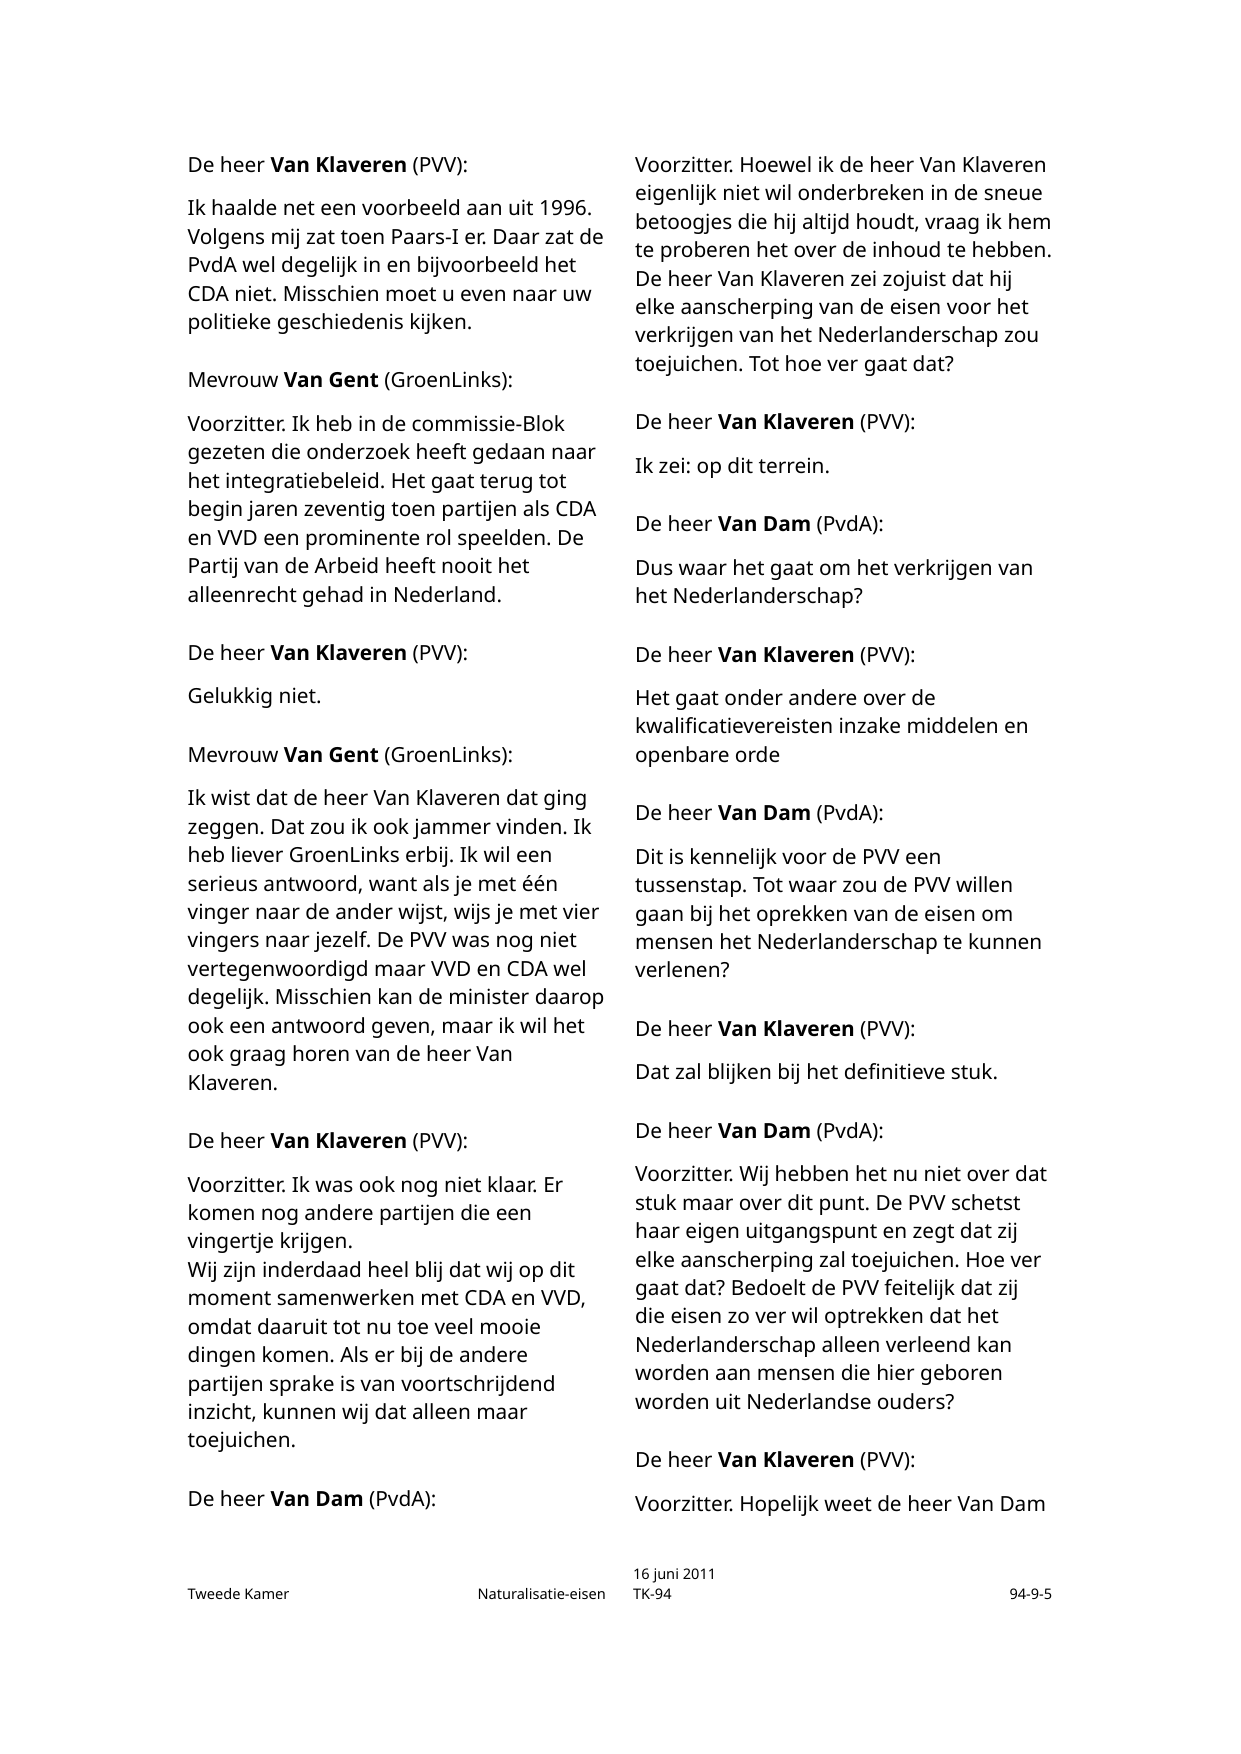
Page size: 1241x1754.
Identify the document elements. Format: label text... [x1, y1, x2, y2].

text Gelukkig niet. [187, 682, 605, 710]
text Mevrouw Van Gent (GroenLinks): [187, 366, 605, 394]
text Dus waar het gaat om het verkrijgen van het Nederlanderschap? [635, 553, 1053, 610]
text Ik wist dat de heer Van Klaveren dat ging zeggen. Dat zou ik ook jammer vinden. Ik heb liever GroenLinks erbij. Ik wil een serieus antwoord, want als je met één vinger naar de ander wijst, wijs je met vier vingers naar jezelf. De PVV was nog niet vertegenwoordigd maar VVD en CDA wel degelijk. Misschien kan de minister daarop ook een antwoord geven, maar ik wil het ook graag horen van de heer Van Klaveren. [187, 783, 605, 1096]
text Voorzitter. Hopelijk weet de heer Van Dam [635, 1489, 1053, 1517]
text De heer Van Klaveren (PVV): [187, 150, 605, 178]
text De heer Van Klaveren (PVV): [187, 1126, 605, 1155]
text De heer Van Dam (PvdA): [187, 1484, 605, 1512]
text Ik zei: op dit terrein. [635, 451, 1053, 479]
text Ik haalde net een voorbeeld aan uit 1996. Volgens mij zat toen Paars-I er. Daar zat de PvdA wel degelijk in en bijvoorbeeld het CDA niet. Misschien moet u even naar uw politieke geschiedenis kijken. [187, 193, 605, 336]
text Voorzitter. Ik heb in de commissie-Blok gezeten die onderzoek heeft gedaan naar het integratiebeleid. Het gaat terug tot begin jaren zeventig toen partijen als CDA en VVD een prominente rol speelden. De Partij van de Arbeid heeft nooit het alleenrecht gehad in Nederland. [187, 409, 605, 608]
text Dat zal blijken bij het definitieve stuk. [635, 1057, 1053, 1086]
text Dit is kennelijk voor de PVV een tussenstap. Tot waar zou de PVV willen gaan bij het oprekken van de eisen om mensen het Nederlanderschap te kunnen verlenen? [635, 842, 1053, 984]
text Wij zijn inderdaad heel blij dat wij op dit moment samenwerken met CDA en VVD, omdat daaruit tot nu toe veel mooie dingen komen. Als er bij de andere partijen sprake is van voortschrijdend inzicht, kunnen wij dat alleen maar toejuichen. [187, 1255, 605, 1454]
text De heer Van Klaveren (PVV): [635, 407, 1053, 436]
text De heer Van Dam (PvdA): [635, 798, 1053, 827]
text De heer Van Klaveren (PVV): [635, 1445, 1053, 1474]
text De heer Van Dam (PvdA): [635, 509, 1053, 538]
text Voorzitter. Wij hebben het nu niet over dat stuk maar over dit punt. De PVV schetst haar eigen uitgangspunt en zegt dat zij elke aanscherping zal toejuichen. Hoe ver gaat dat? Bedoelt de PVV feitelijk dat zij die eisen zo ver wil optrekken dat het Nederlanderschap alleen verleend kan worden aan mensen die hier geboren worden uit Nederlandse ouders? [635, 1159, 1053, 1415]
text De heer Van Dam (PvdA): [635, 1116, 1053, 1144]
text De heer Van Klaveren (PVV): [635, 640, 1053, 668]
text Voorzitter. Hoewel ik de heer Van Klaveren eigenlijk niet wil onderbreken in de sneue betoogjes die hij altijd houdt, vraag ik hem te proberen het over de inhoud te hebben. De heer Van Klaveren zei zojuist dat hij elke aanscherping van de eisen voor het verkrijgen van het Nederlanderschap zou toejuichen. Tot hoe ver gaat dat? [635, 150, 1053, 377]
text De heer Van Klaveren (PVV): [187, 638, 605, 667]
text Het gaat onder andere over de kwalificatievereisten inzake middelen en openbare orde [635, 683, 1053, 768]
text Mevrouw Van Gent (GroenLinks): [187, 740, 605, 768]
text De heer Van Klaveren (PVV): [635, 1014, 1053, 1042]
text Voorzitter. Ik was ook nog niet klaar. Er komen nog andere partijen die een vingertje krijgen. [187, 1170, 605, 1255]
